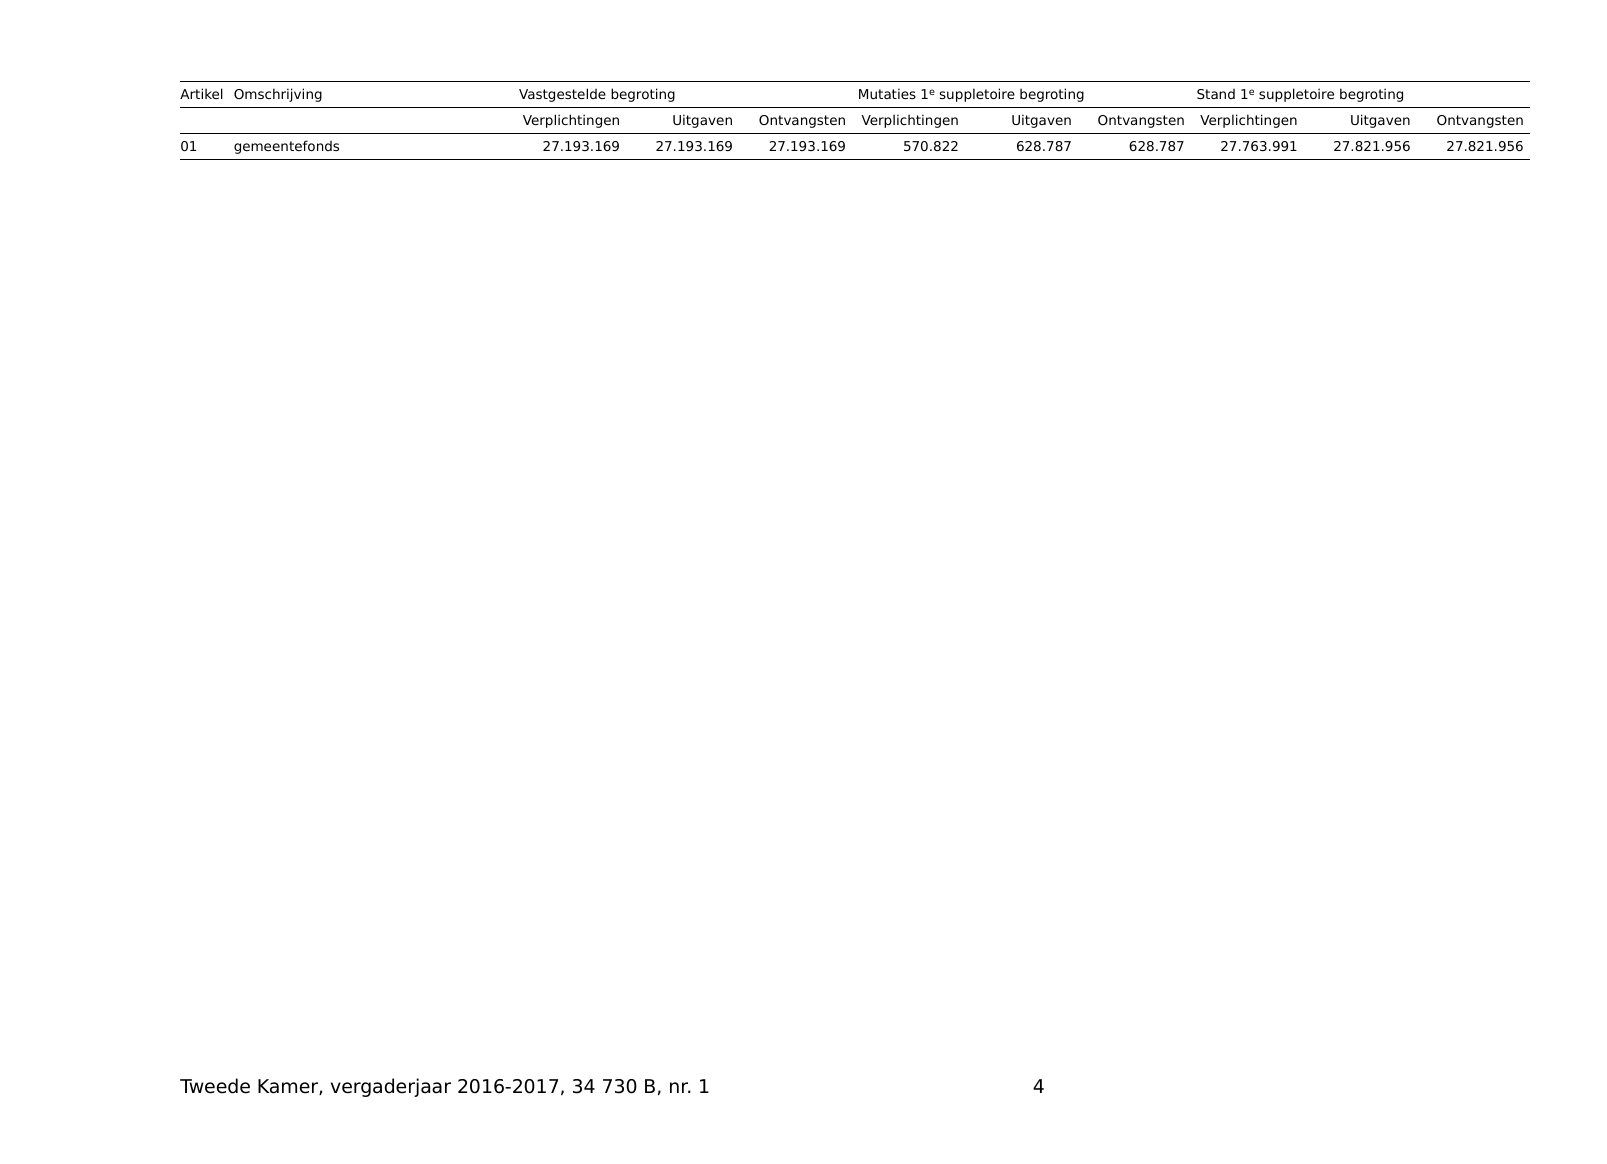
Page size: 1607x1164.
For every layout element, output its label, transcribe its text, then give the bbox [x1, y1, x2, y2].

table_header Vastgestelde begroting [513, 82, 852, 107]
table_cell 628.787 [1078, 134, 1191, 159]
table_cell Ontvangsten [1416, 108, 1529, 133]
table_cell Uitgaven [626, 108, 739, 133]
table_cell [180, 108, 228, 133]
table_cell Verplichtingen [513, 108, 626, 133]
table_header Stand 1e suppletoire begroting [1191, 82, 1529, 107]
table_header Mutaties 1e suppletoire begroting [852, 82, 1191, 107]
table_cell Ontvangsten [1078, 108, 1191, 133]
table_cell 570.822 [852, 134, 965, 159]
table_cell 27.193.169 [626, 134, 739, 159]
table_cell 628.787 [965, 134, 1078, 159]
table_cell 27.763.991 [1191, 134, 1303, 159]
table_cell 27.821.956 [1304, 134, 1416, 159]
table_cell 27.193.169 [513, 134, 626, 159]
table_header Omschrijving [228, 82, 513, 107]
table_cell 27.193.169 [739, 134, 852, 159]
table_cell gemeentefonds [228, 134, 513, 159]
table_cell Verplichtingen [1191, 108, 1303, 133]
table_cell [228, 108, 513, 133]
table_cell Verplichtingen [852, 108, 965, 133]
table_cell Uitgaven [965, 108, 1078, 133]
table_cell 01 [180, 134, 228, 159]
table_header Artikel [180, 82, 228, 107]
table_cell 27.821.956 [1416, 134, 1529, 159]
table_cell Ontvangsten [739, 108, 852, 133]
table_cell Uitgaven [1304, 108, 1416, 133]
